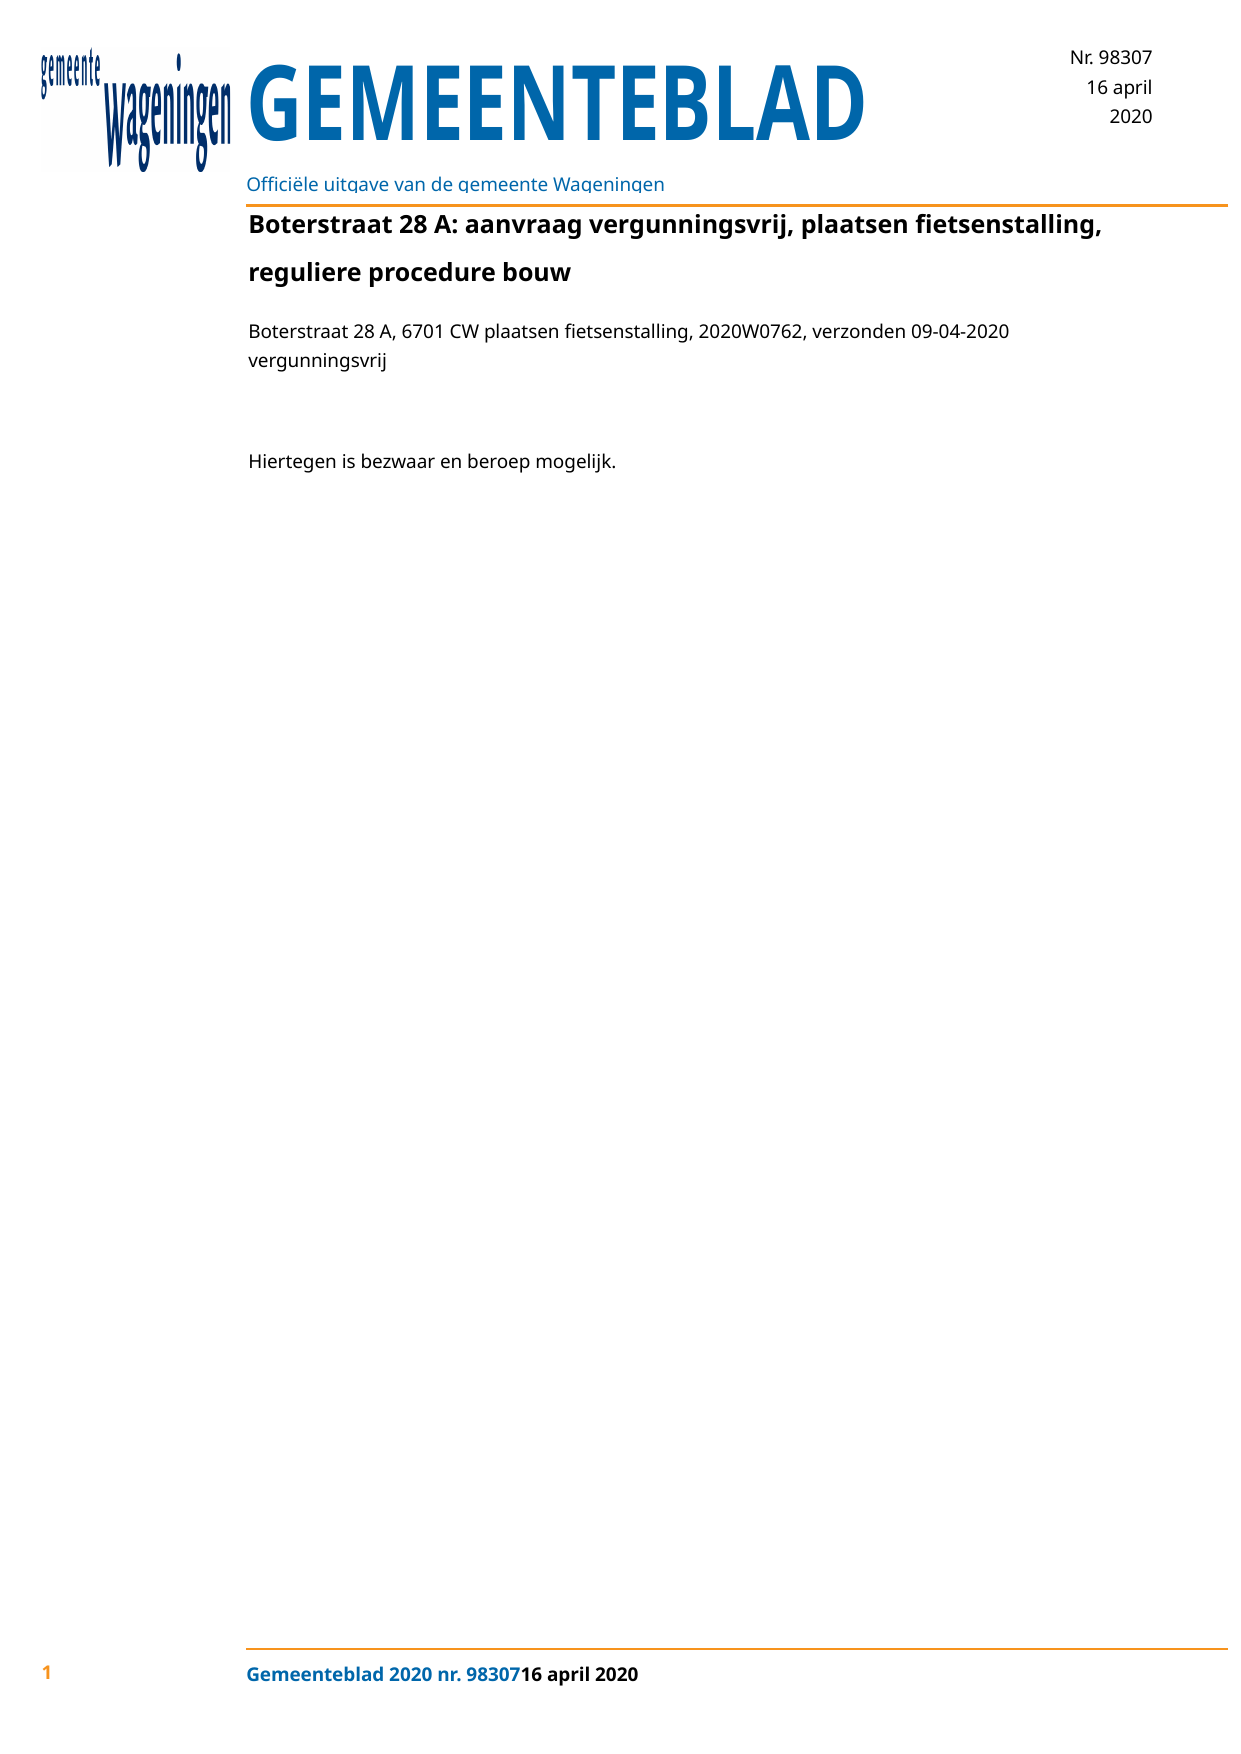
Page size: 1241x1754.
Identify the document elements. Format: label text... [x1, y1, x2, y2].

text Boterstraat 28 A: aanvraag vergunningsvrij, plaatsen fietsenstalling, reguliere procedure bouw [248, 207, 1152, 288]
text Boterstraat 28 A, 6701 CW plaatsen fietsenstalling, 2020W0762, verzonden 09-04-2020 vergunningsvrij [248, 318, 1152, 373]
text Hiertegen is bezwaar en beroep mogelijk. [248, 448, 1152, 474]
picture [41, 47, 231, 172]
